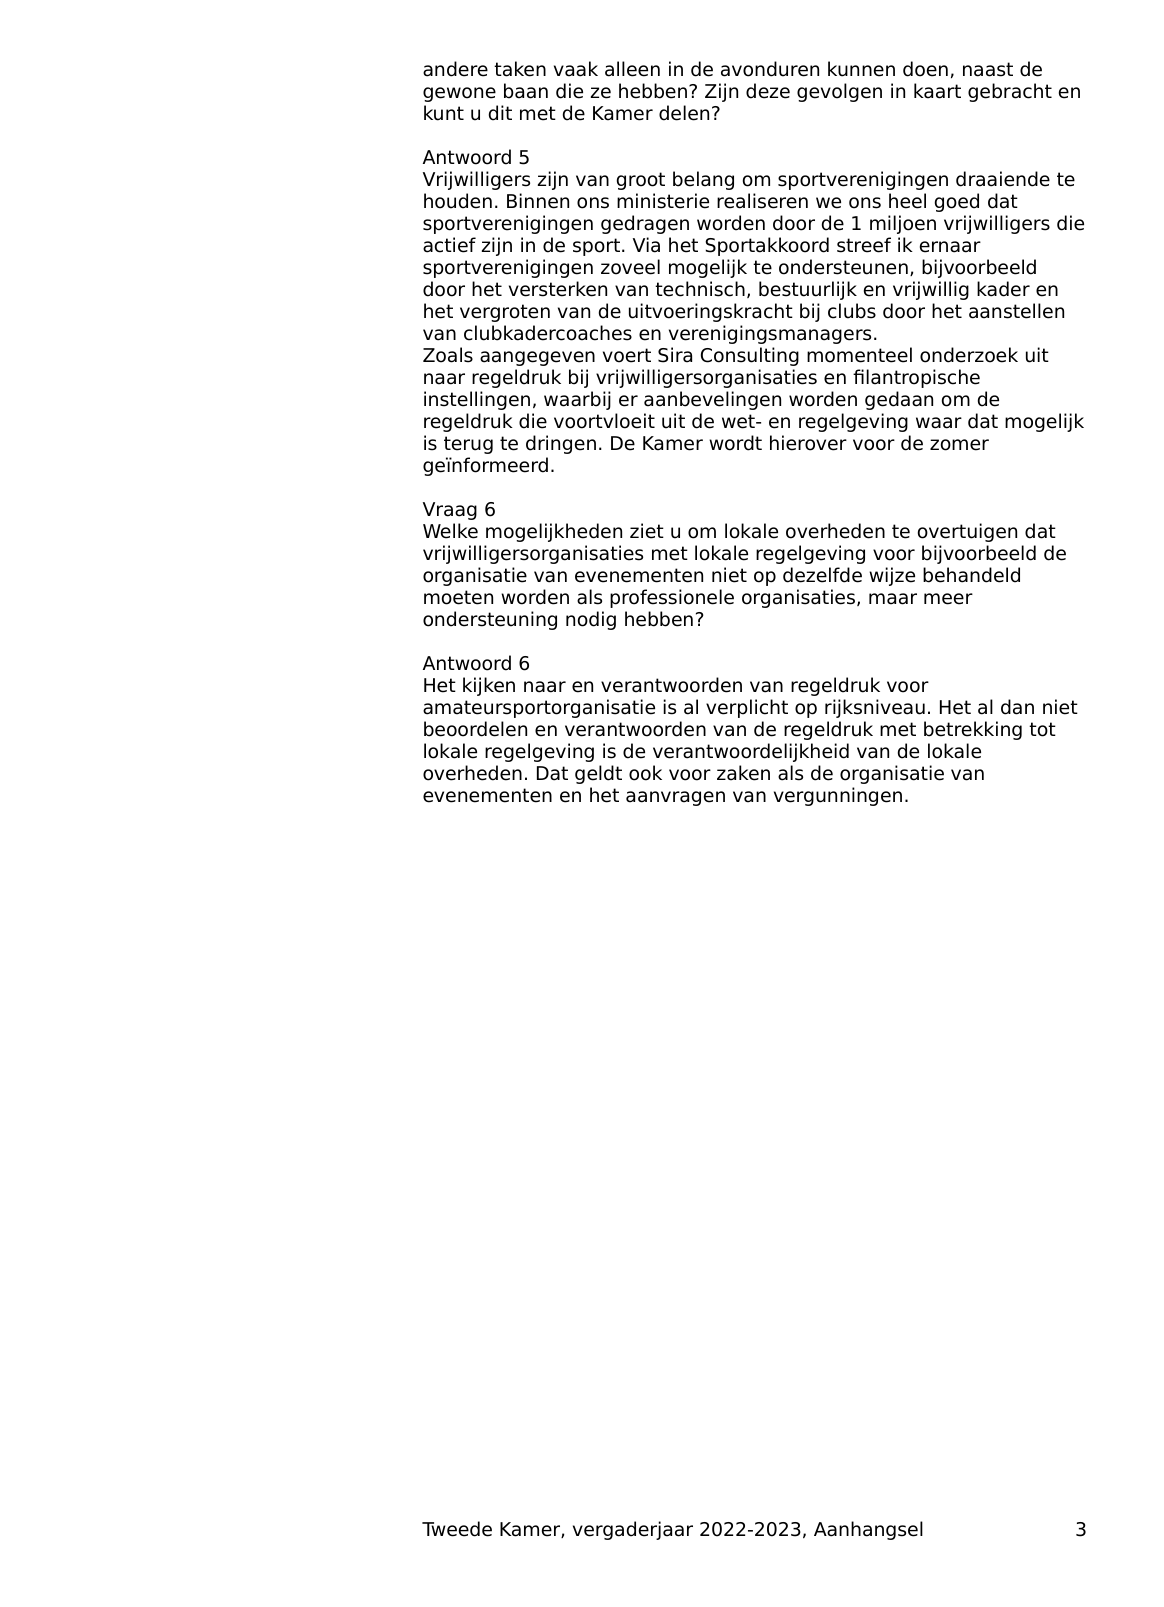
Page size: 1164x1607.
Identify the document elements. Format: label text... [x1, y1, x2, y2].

text Welke mogelijkheden ziet u om lokale overheden te overtuigen dat vrijwilligersorganisaties met lokale regelgeving voor bijvoorbeeld de organisatie van evenementen niet op dezelfde wijze behandeld moeten worden als professionele organisaties, maar meer ondersteuning nodig hebben? [422, 521, 1087, 631]
text Antwoord 5 [422, 147, 1087, 169]
text andere taken vaak alleen in de avonduren kunnen doen, naast de gewone baan die ze hebben? Zijn deze gevolgen in kaart gebracht en kunt u dit met de Kamer delen? [422, 59, 1087, 125]
text Vraag 6 [422, 499, 1087, 521]
text Zoals aangegeven voert Sira Consulting momenteel onderzoek uit naar regeldruk bij vrijwilligersorganisaties en filantropische instellingen, waarbij er aanbevelingen worden gedaan om de regeldruk die voortvloeit uit de wet- en regelgeving waar dat mogelijk is terug te dringen. De Kamer wordt hierover voor de zomer geïnformeerd. [422, 345, 1087, 477]
text Het kijken naar en verantwoorden van regeldruk voor amateursportorganisatie is al verplicht op rijksniveau. Het al dan niet beoordelen en verantwoorden van de regeldruk met betrekking tot lokale regelgeving is de verantwoordelijkheid van de lokale overheden. Dat geldt ook voor zaken als de organisatie van evenementen en het aanvragen van vergunningen. [422, 675, 1087, 807]
text Vrijwilligers zijn van groot belang om sportverenigingen draaiende te houden. Binnen ons ministerie realiseren we ons heel goed dat sportverenigingen gedragen worden door de 1 miljoen vrijwilligers die actief zijn in de sport. Via het Sportakkoord streef ik ernaar sportverenigingen zoveel mogelijk te ondersteunen, bijvoorbeeld door het versterken van technisch, bestuurlijk en vrijwillig kader en het vergroten van de uitvoeringskracht bij clubs door het aanstellen van clubkadercoaches en verenigingsmanagers. [422, 169, 1087, 345]
text Antwoord 6 [422, 653, 1087, 675]
